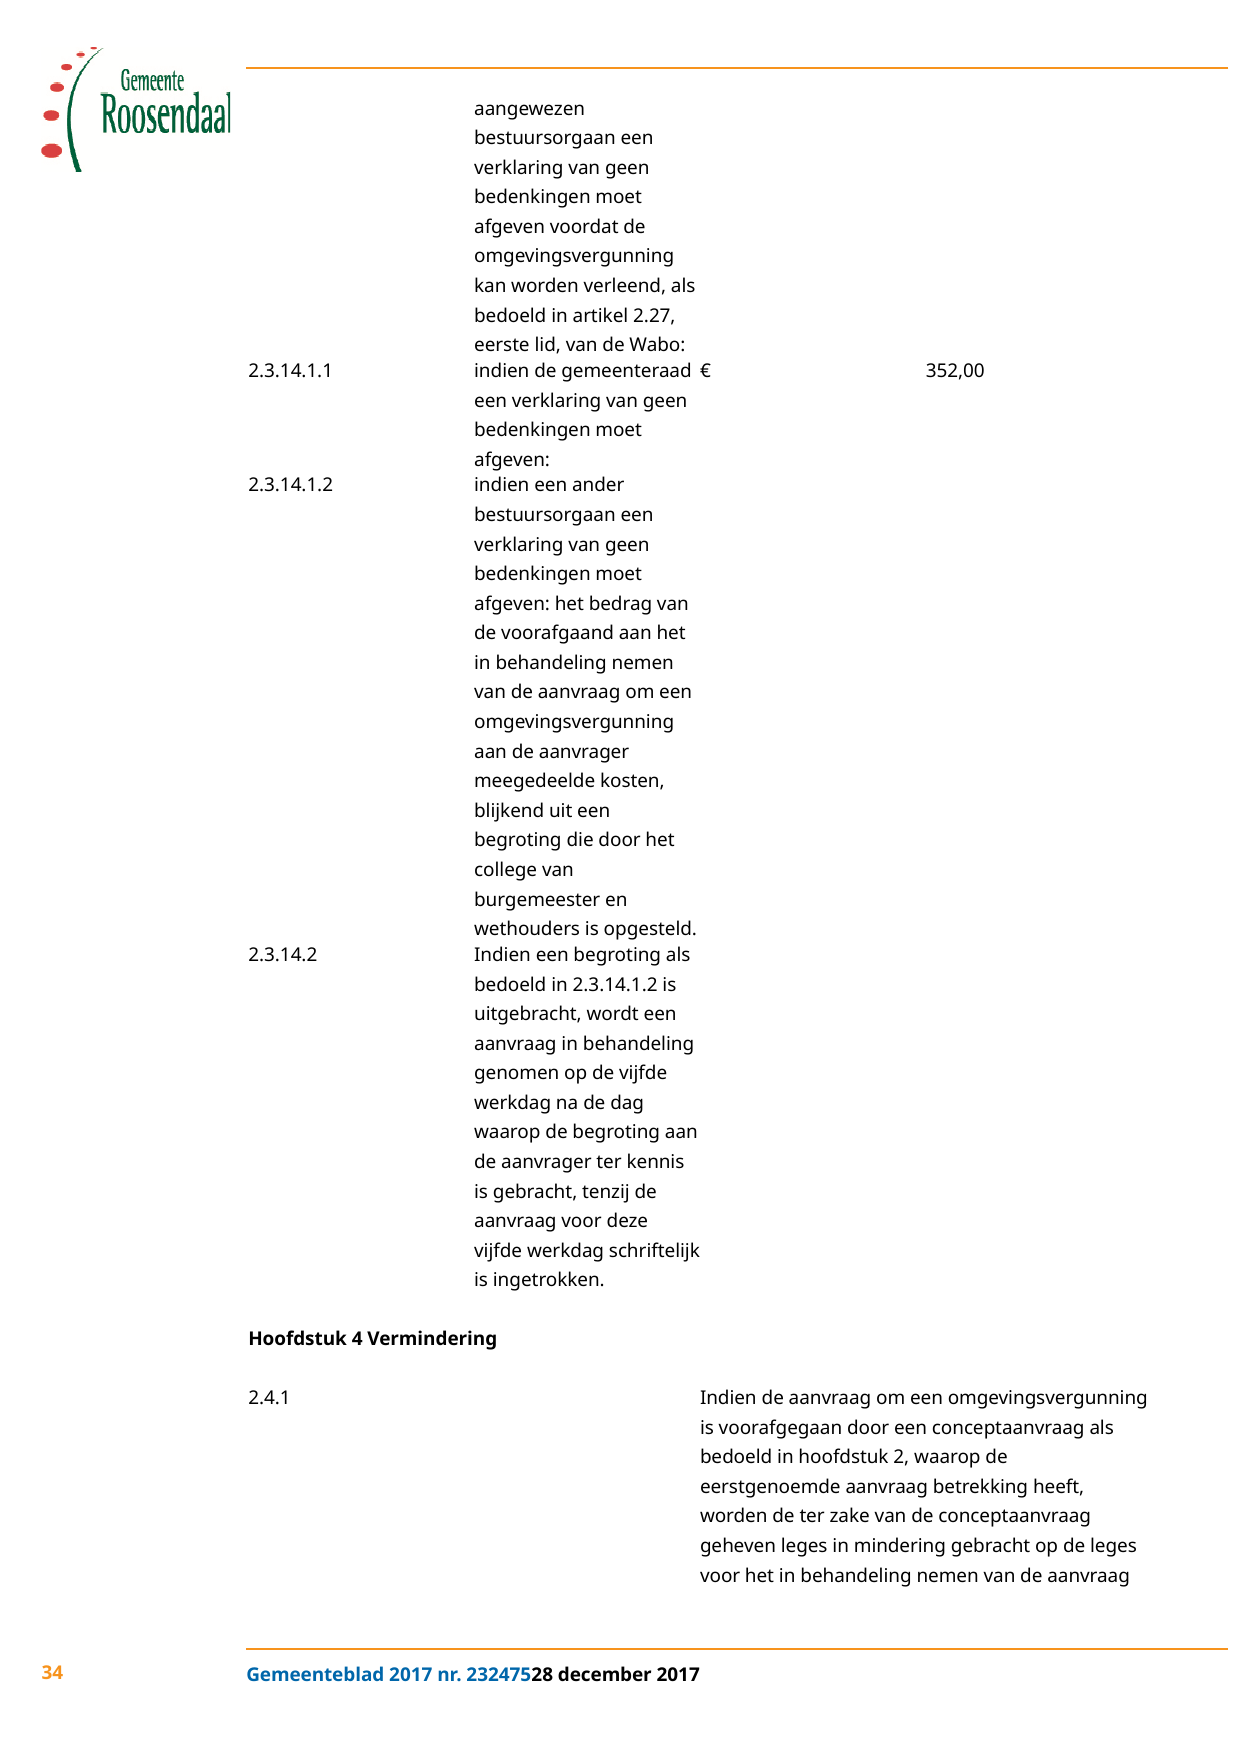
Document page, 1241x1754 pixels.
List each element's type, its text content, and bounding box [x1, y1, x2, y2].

table_cell [926, 472, 1152, 941]
table_cell 2.3.14.1.1 [248, 357, 474, 472]
table_cell 352,00 [926, 357, 1152, 472]
table_header 2.4.1 [248, 1384, 700, 1588]
table_header Indien de aanvraag om een omgevingsvergunning is voorafgegaan door een conceptaanvraag als bedoeld in hoofdstuk 2, waarop de eerstgenoemde aanvraag betrekking heeft, worden de ter zake van de conceptaanvraag geheven leges in mindering gebracht op de leges voor het in behandeling nemen van de aanvraag [700, 1384, 1152, 1588]
table_cell [926, 941, 1152, 1292]
table_cell [700, 472, 926, 941]
table_cell [926, 95, 1152, 357]
table_cell Indien een begroting als bedoeld in 2.3.14.1.2 is uitgebracht, wordt een aanvraag in behandeling genomen op de vijfde werkdag na de dag waarop de begroting aan de aanvrager ter kennis is gebracht, tenzij de aanvraag voor deze vijfde werkdag schriftelijk is ingetrokken. [474, 941, 700, 1292]
table_cell indien een ander bestuursorgaan een verklaring van geen bedenkingen moet afgeven: het bedrag van de voorafgaand aan het in behandeling nemen van de aanvraag om een omgevingsvergunning aan de aanvrager meegedeelde kosten, blijkend uit een begroting die door het college van burgemeester en wethouders is opgesteld. [474, 472, 700, 941]
table_cell [700, 95, 926, 357]
text Hoofdstuk 4 Vermindering [248, 1325, 1152, 1351]
table_cell [248, 95, 474, 357]
table_cell indien de gemeenteraad een verklaring van geen bedenkingen moet afgeven: [474, 357, 700, 472]
table_cell 2.3.14.2 [248, 941, 474, 1292]
table_cell aangewezen bestuursorgaan een verklaring van geen bedenkingen moet afgeven voordat de omgevingsvergunning kan worden verleend, als bedoeld in artikel 2.27, eerste lid, van de Wabo: [474, 95, 700, 357]
table_cell [700, 941, 926, 1292]
table_cell 2.3.14.1.2 [248, 472, 474, 941]
table_cell € [700, 357, 926, 472]
picture [41, 47, 231, 172]
